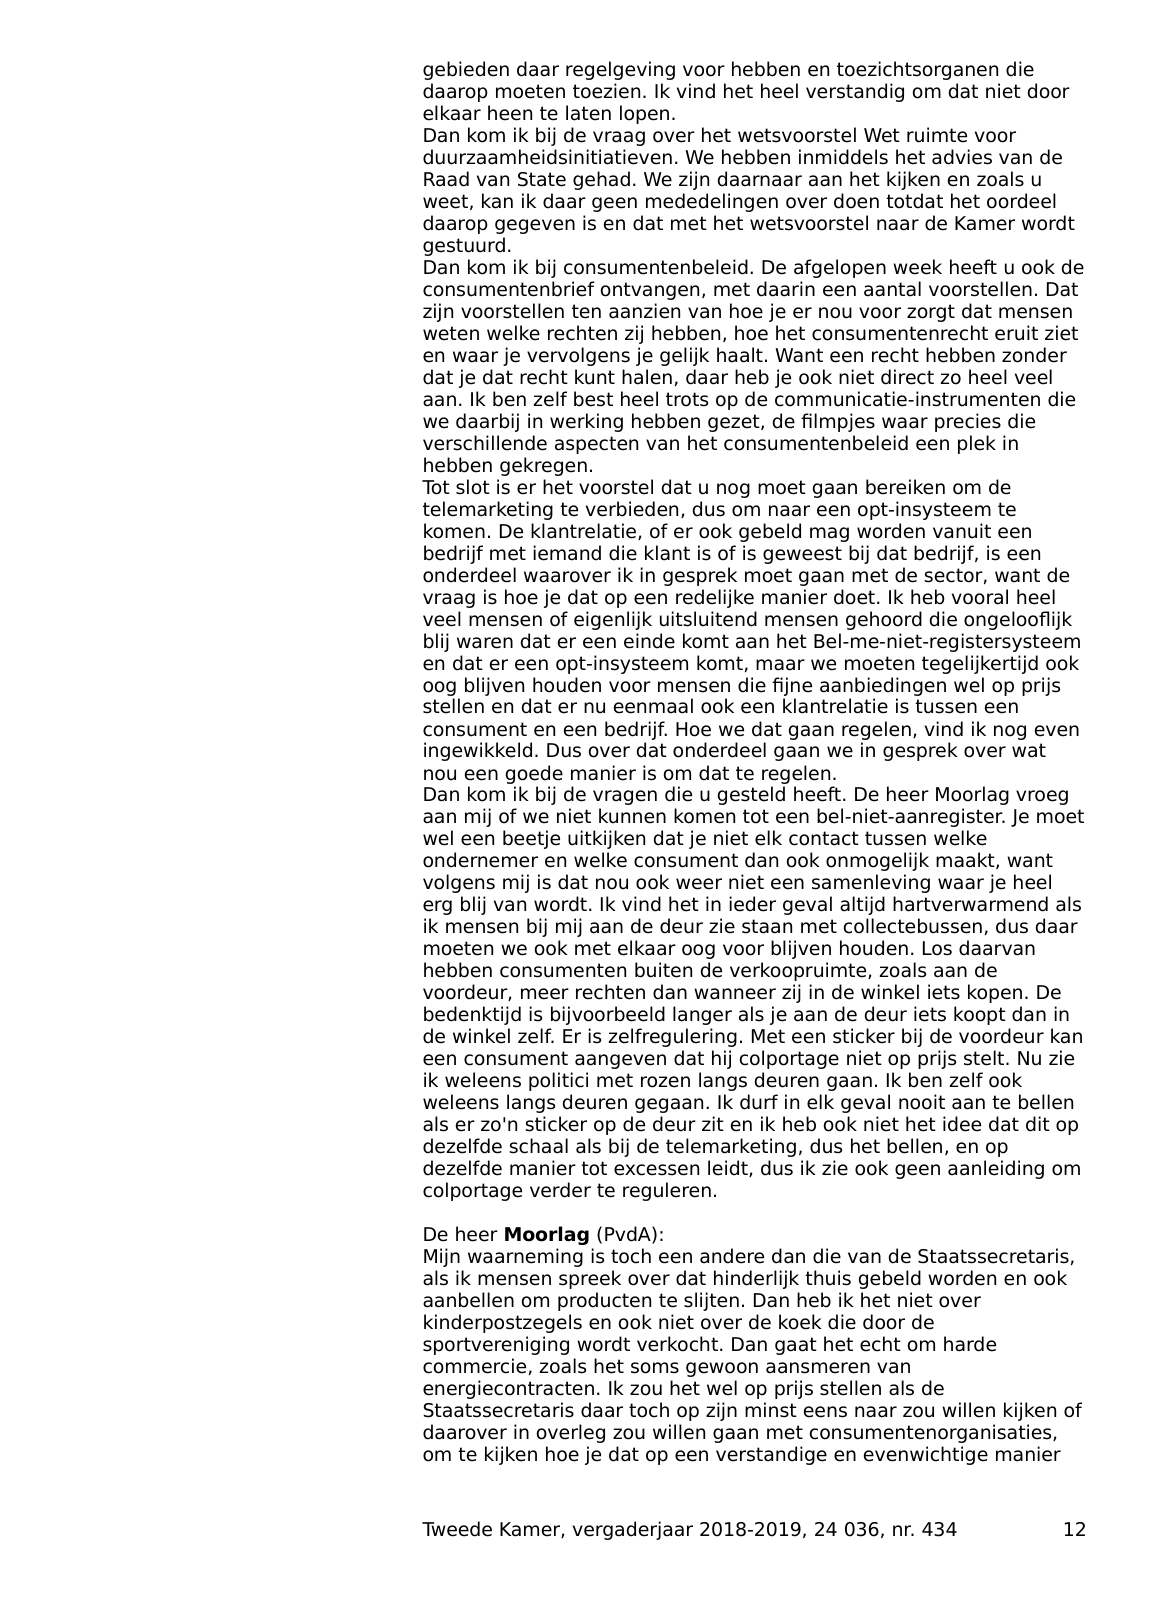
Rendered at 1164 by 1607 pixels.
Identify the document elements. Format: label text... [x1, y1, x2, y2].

text Dan kom ik bij de vragen die u gesteld heeft. De heer Moorlag vroeg aan mij of we niet kunnen komen tot een bel-niet-aanregister. Je moet wel een beetje uitkijken dat je niet elk contact tussen welke ondernemer en welke consument dan ook onmogelijk maakt, want volgens mij is dat nou ook weer niet een samenleving waar je heel erg blij van wordt. Ik vind het in ieder geval altijd hartverwarmend als ik mensen bij mij aan de deur zie staan met collectebussen, dus daar moeten we ook met elkaar oog voor blijven houden. Los daarvan hebben consumenten buiten de verkoopruimte, zoals aan de voordeur, meer rechten dan wanneer zij in de winkel iets kopen. De bedenktijd is bijvoorbeeld langer als je aan de deur iets koopt dan in de winkel zelf. Er is zelfregulering. Met een sticker bij de voordeur kan een consument aangeven dat hij colportage niet op prijs stelt. Nu zie ik weleens politici met rozen langs deuren gaan. Ik ben zelf ook weleens langs deuren gegaan. Ik durf in elk geval nooit aan te bellen als er zo'n sticker op de deur zit en ik heb ook niet het idee dat dit op dezelfde schaal als bij de telemarketing, dus het bellen, en op dezelfde manier tot excessen leidt, dus ik zie ook geen aanleiding om colportage verder te reguleren. [422, 784, 1087, 1202]
text De heer Moorlag (PvdA): [422, 1224, 1087, 1246]
text Tot slot is er het voorstel dat u nog moet gaan bereiken om de telemarketing te verbieden, dus om naar een opt-insysteem te komen. De klantrelatie, of er ook gebeld mag worden vanuit een bedrijf met iemand die klant is of is geweest bij dat bedrijf, is een onderdeel waarover ik in gesprek moet gaan met de sector, want de vraag is hoe je dat op een redelijke manier doet. Ik heb vooral heel veel mensen of eigenlijk uitsluitend mensen gehoord die ongelooflijk blij waren dat er een einde komt aan het Bel-me-niet-registersysteem en dat er een opt-insysteem komt, maar we moeten tegelijkertijd ook oog blijven houden voor mensen die fijne aanbiedingen wel op prijs stellen en dat er nu eenmaal ook een klantrelatie is tussen een consument en een bedrijf. Hoe we dat gaan regelen, vind ik nog even ingewikkeld. Dus over dat onderdeel gaan we in gesprek over wat nou een goede manier is om dat te regelen. [422, 477, 1087, 784]
text Dan kom ik bij de vraag over het wetsvoorstel Wet ruimte voor duurzaamheidsinitiatieven. We hebben inmiddels het advies van de Raad van State gehad. We zijn daarnaar aan het kijken en zoals u weet, kan ik daar geen mededelingen over doen totdat het oordeel daarop gegeven is en dat met het wetsvoorstel naar de Kamer wordt gestuurd. [422, 125, 1087, 257]
text Dan kom ik bij consumentenbeleid. De afgelopen week heeft u ook de consumentenbrief ontvangen, met daarin een aantal voorstellen. Dat zijn voorstellen ten aanzien van hoe je er nou voor zorgt dat mensen weten welke rechten zij hebben, hoe het consumentenrecht eruit ziet en waar je vervolgens je gelijk haalt. Want een recht hebben zonder dat je dat recht kunt halen, daar heb je ook niet direct zo heel veel aan. Ik ben zelf best heel trots op de communicatie-instrumenten die we daarbij in werking hebben gezet, de filmpjes waar precies die verschillende aspecten van het consumentenbeleid een plek in hebben gekregen. [422, 257, 1087, 477]
text Mijn waarneming is toch een andere dan die van de Staatssecretaris, als ik mensen spreek over dat hinderlijk thuis gebeld worden en ook aanbellen om producten te slijten. Dan heb ik het niet over kinderpostzegels en ook niet over de koek die door de sportvereniging wordt verkocht. Dan gaat het echt om harde commercie, zoals het soms gewoon aansmeren van energiecontracten. Ik zou het wel op prijs stellen als de Staatssecretaris daar toch op zijn minst eens naar zou willen kijken of daarover in overleg zou willen gaan met consumentenorganisaties, om te kijken hoe je dat op een verstandige en evenwichtige manier [422, 1246, 1087, 1466]
text gebieden daar regelgeving voor hebben en toezichtsorganen die daarop moeten toezien. Ik vind het heel verstandig om dat niet door elkaar heen te laten lopen. [422, 59, 1087, 125]
